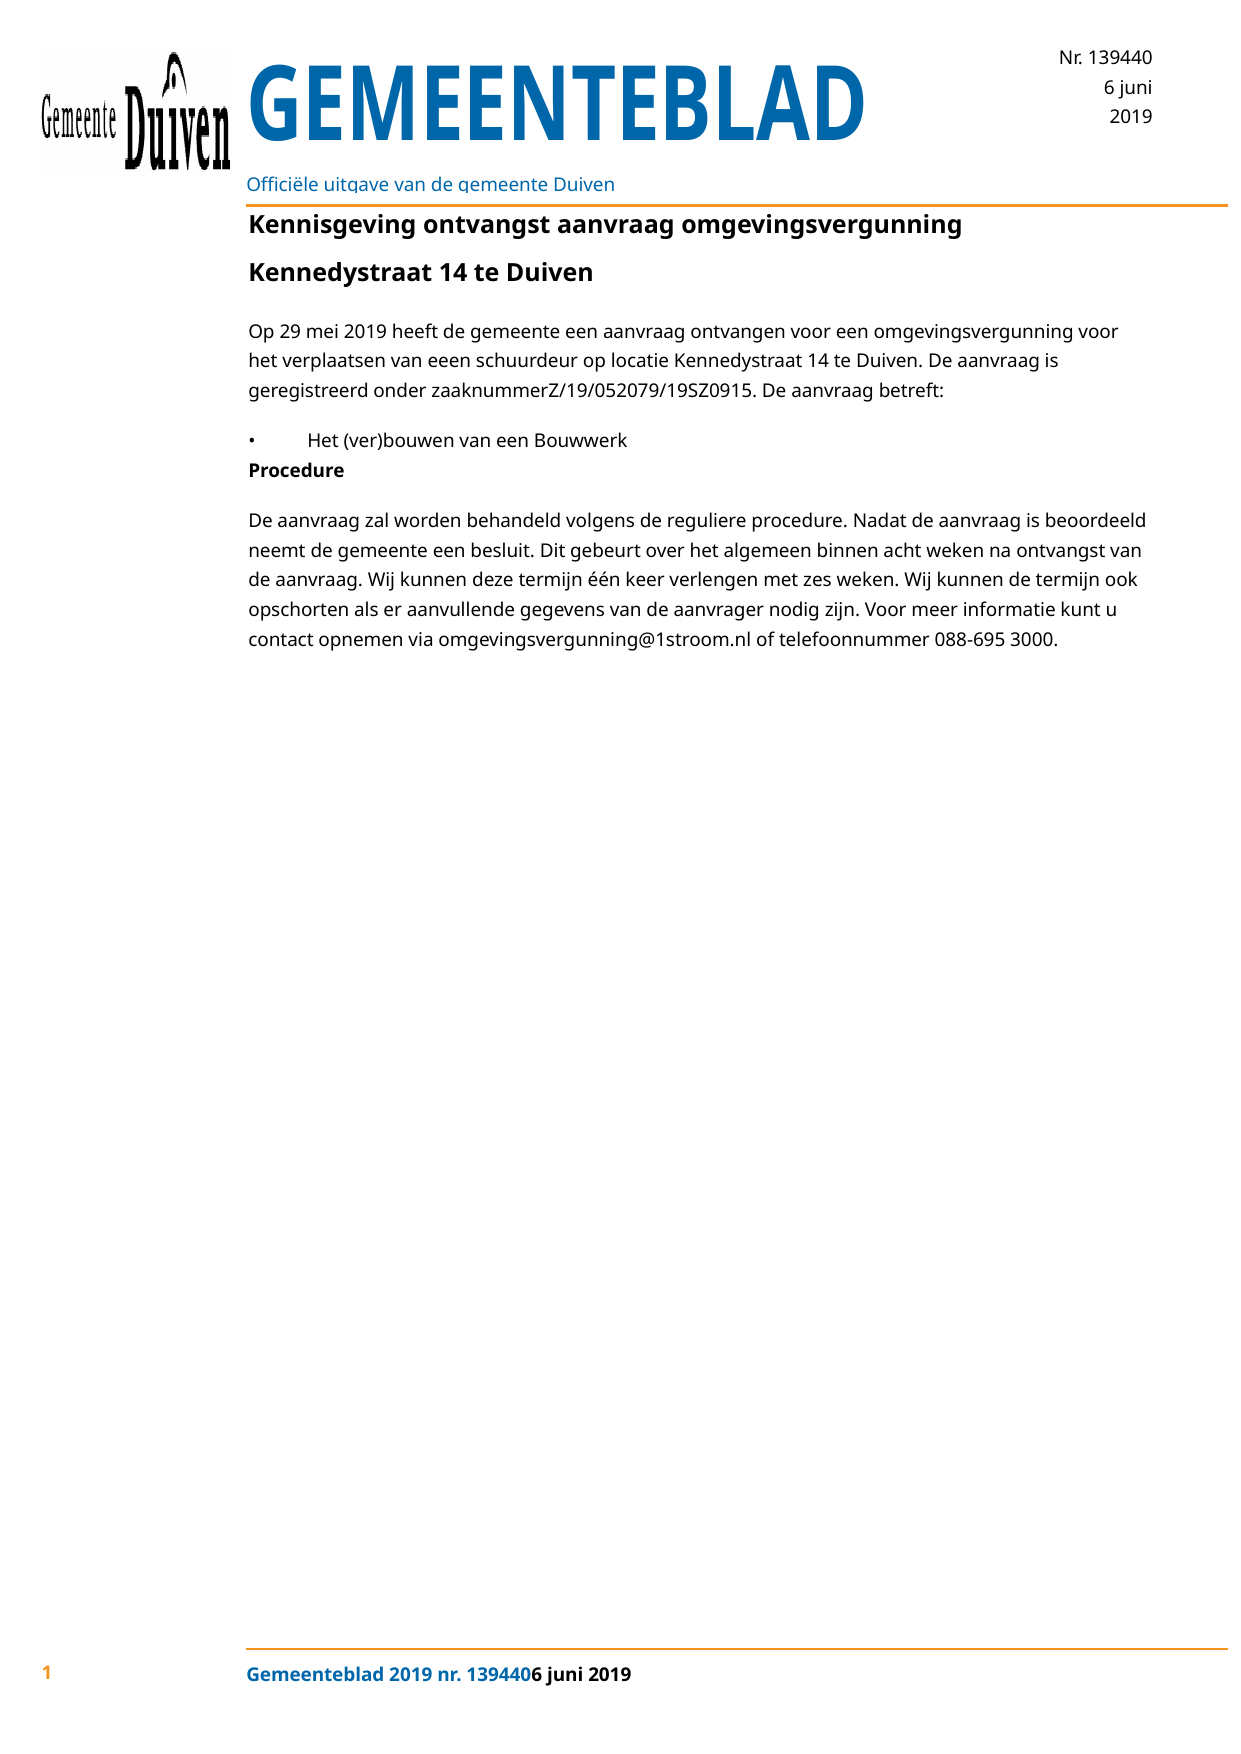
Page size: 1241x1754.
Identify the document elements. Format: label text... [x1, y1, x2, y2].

text De aanvraag zal worden behandeld volgens de reguliere procedure. Nadat de aanvraag is beoordeeld neemt de gemeente een besluit. Dit gebeurt over het algemeen binnen acht weken na ontvangst van de aanvraag. Wij kunnen deze termijn één keer verlengen met zes weken. Wij kunnen de termijn ook opschorten als er aanvullende gegevens van de aanvrager nodig zijn. Voor meer informatie kunt u contact opnemen via omgevingsvergunning@1stroom.nl of telefoonnummer 088-695 3000. [248, 507, 1152, 652]
text Kennisgeving ontvangst aanvraag omgevingsvergunning Kennedystraat 14 te Duiven [248, 207, 1152, 288]
text Op 29 mei 2019 heeft de gemeente een aanvraag ontvangen voor een omgevingsvergunning voor het verplaatsen van eeen schuurdeur op locatie Kennedystraat 14 te Duiven. De aanvraag is geregistreerd onder zaaknummerZ/19/052079/19SZ0915. De aanvraag betreft: [248, 318, 1152, 403]
list Het (ver)bouwen van een Bouwwerk [248, 427, 1152, 453]
picture [41, 47, 231, 172]
text Procedure [248, 457, 1152, 483]
